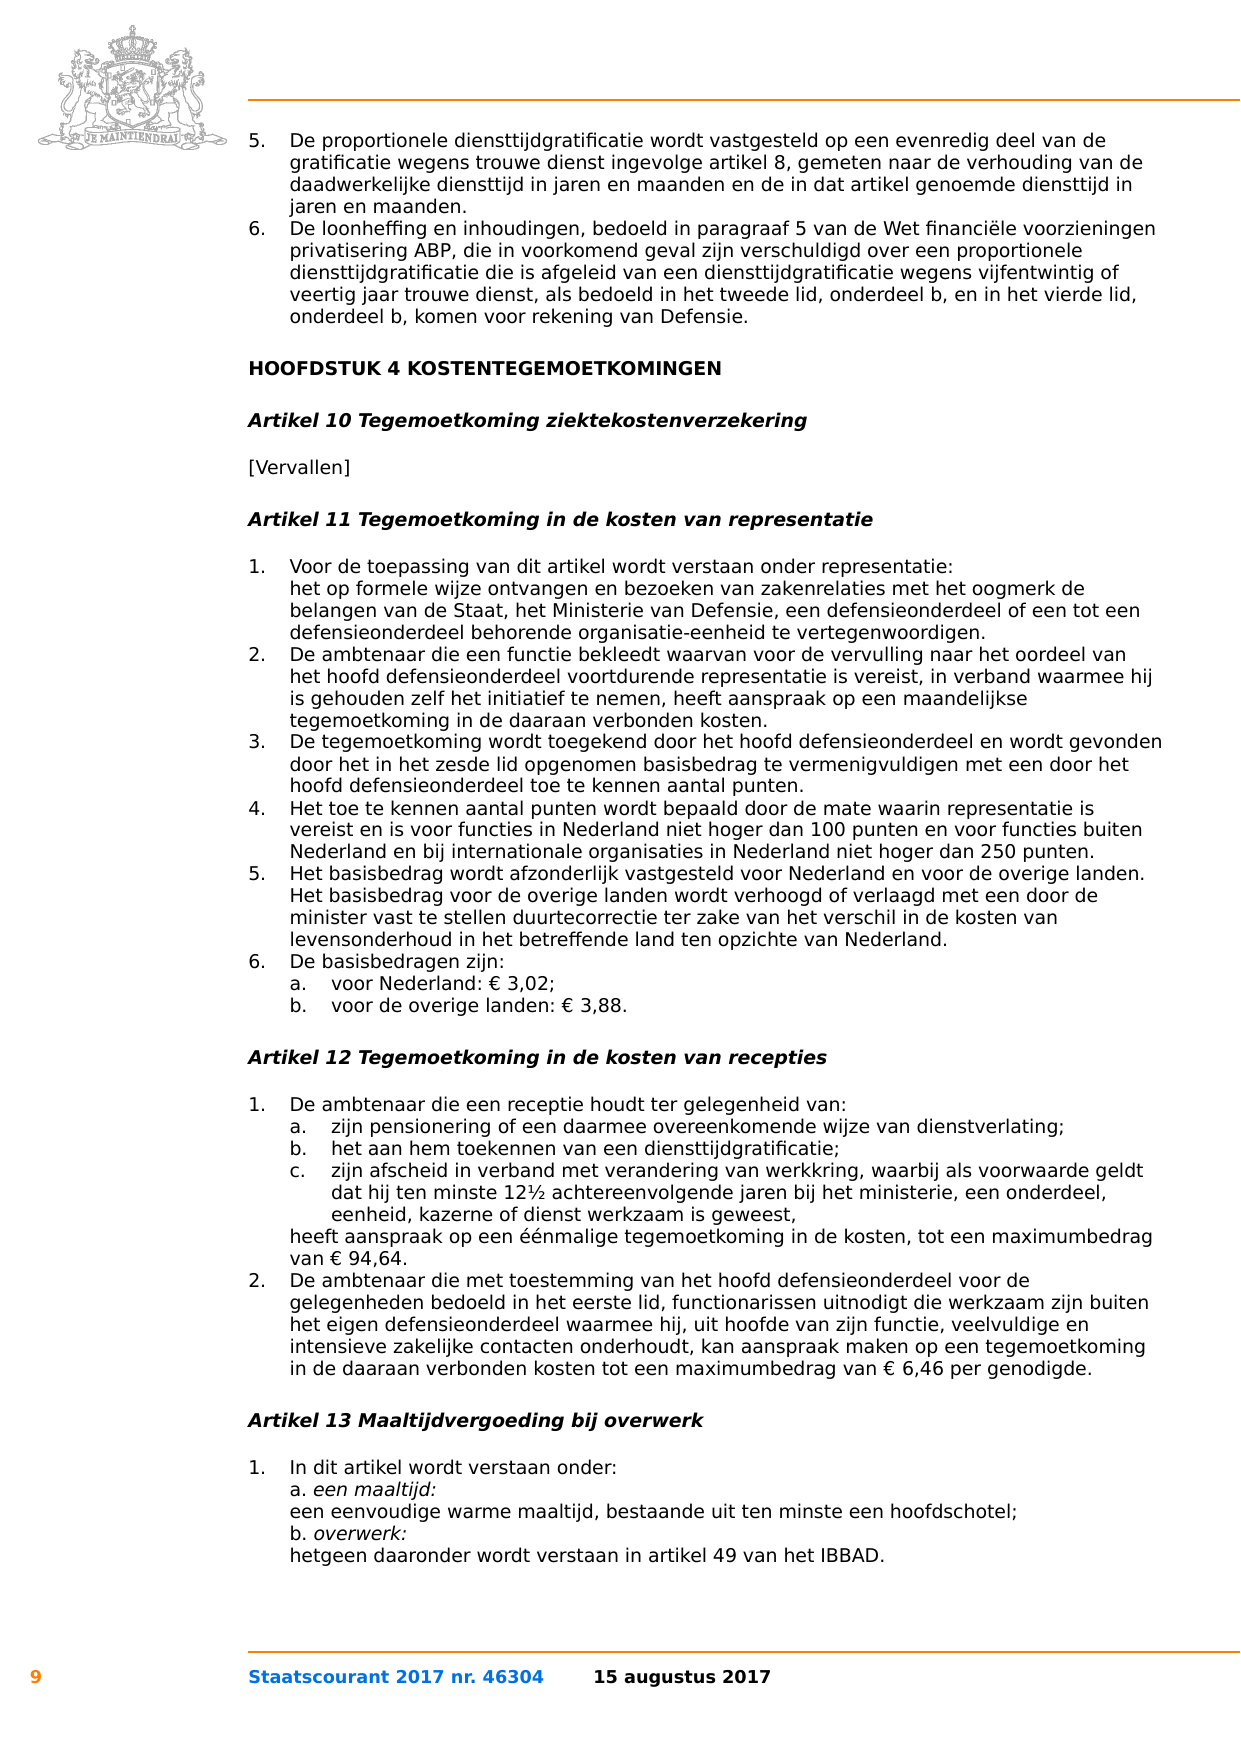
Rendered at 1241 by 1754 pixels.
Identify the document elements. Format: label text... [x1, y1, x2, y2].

text a. zijn pensionering of een daarmee overeenkomende wijze van dienstverlating; [289, 1116, 1163, 1138]
text a. voor Nederland: € 3,02; [289, 973, 1163, 995]
picture [38, 25, 227, 150]
text 1. Voor de toepassing van dit artikel wordt verstaan onder representatie: [248, 556, 1163, 578]
text een eenvoudige warme maaltijd, bestaande uit ten minste een hoofdschotel; [289, 1501, 1163, 1523]
subtitle Artikel 11 Tegemoetkoming in de kosten van representatie [248, 509, 1163, 531]
text 1. In dit artikel wordt verstaan onder: [248, 1457, 1163, 1479]
text 2. De ambtenaar die een functie bekleedt waarvan voor de vervulling naar het oordeel van het hoofd defensieonderdeel voortdurende representatie is vereist, in verband waarmee hij is gehouden zelf het initiatief te nemen, heeft aanspraak op een maandelijkse tegemoetkoming in de daaraan verbonden kosten. [248, 643, 1163, 731]
subtitle Artikel 13 Maaltijdvergoeding bij overwerk [248, 1410, 1163, 1432]
text 6. De loonheffing en inhoudingen, bedoeld in paragraaf 5 van de Wet financiële voorzieningen privatisering ABP, die in voorkomend geval zijn verschuldigd over een proportionele diensttijdgratificatie die is afgeleid van een diensttijdgratificatie wegens vijfentwintig of veertig jaar trouwe dienst, als bedoeld in het tweede lid, onderdeel b, en in het vierde lid, onderdeel b, komen voor rekening van Defensie. [248, 218, 1163, 328]
text b. het aan hem toekennen van een diensttijdgratificatie; [289, 1138, 1163, 1160]
text 2. De ambtenaar die met toestemming van het hoofd defensieonderdeel voor de gelegenheden bedoeld in het eerste lid, functionarissen uitnodigt die werkzaam zijn buiten het eigen defensieonderdeel waarmee hij, uit hoofde van zijn functie, veelvuldige en intensieve zakelijke contacten onderhoudt, kan aanspraak maken op een tegemoetkoming in de daaraan verbonden kosten tot een maximumbedrag van € 6,46 per genodigde. [248, 1270, 1163, 1380]
text b. voor de overige landen: € 3,88. [289, 995, 1163, 1017]
text 5. De proportionele diensttijdgratificatie wordt vastgesteld op een evenredig deel van de gratificatie wegens trouwe dienst ingevolge artikel 8, gemeten naar de verhouding van de daadwerkelijke diensttijd in jaren en maanden en de in dat artikel genoemde diensttijd in jaren en maanden. [248, 130, 1163, 218]
text 1. De ambtenaar die een receptie houdt ter gelegenheid van: [248, 1094, 1163, 1116]
text 4. Het toe te kennen aantal punten wordt bepaald door de mate waarin representatie is vereist en is voor functies in Nederland niet hoger dan 100 punten en voor functies buiten Nederland en bij internationale organisaties in Nederland niet hoger dan 250 punten. [248, 797, 1163, 863]
text hetgeen daaronder wordt verstaan in artikel 49 van het IBBAD. [289, 1545, 1163, 1567]
text b. overwerk: [289, 1523, 1163, 1545]
text heeft aanspraak op een éénmalige tegemoetkoming in de kosten, tot een maximumbedrag van € 94,64. [289, 1226, 1163, 1270]
text het op formele wijze ontvangen en bezoeken van zakenrelaties met het oogmerk de belangen van de Staat, het Ministerie van Defensie, een defensieonderdeel of een tot een defensieonderdeel behorende organisatie-eenheid te vertegenwoordigen. [289, 578, 1163, 643]
text c. zijn afscheid in verband met verandering van werkkring, waarbij als voorwaarde geldt dat hij ten minste 12½ achtereenvolgende jaren bij het ministerie, een onderdeel, eenheid, kazerne of dienst werkzaam is geweest, [289, 1160, 1163, 1226]
text 5. Het basisbedrag wordt afzonderlijk vastgesteld voor Nederland en voor de overige landen. Het basisbedrag voor de overige landen wordt verhoogd of verlaagd met een door de minister vast te stellen duurtecorrectie ter zake van het verschil in de kosten van levensonderhoud in het betreffende land ten opzichte van Nederland. [248, 863, 1163, 951]
subtitle HOOFDSTUK 4 KOSTENTEGEMOETKOMINGEN [248, 358, 1163, 380]
subtitle Artikel 10 Tegemoetkoming ziektekostenverzekering [248, 410, 1163, 432]
text a. een maaltijd: [289, 1479, 1163, 1501]
text 3. De tegemoetkoming wordt toegekend door het hoofd defensieonderdeel en wordt gevonden door het in het zesde lid opgenomen basisbedrag te vermenigvuldigen met een door het hoofd defensieonderdeel toe te kennen aantal punten. [248, 731, 1163, 797]
subtitle Artikel 12 Tegemoetkoming in de kosten van recepties [248, 1047, 1163, 1069]
text 6. De basisbedragen zijn: [248, 951, 1163, 973]
text [Vervallen] [248, 457, 1163, 479]
